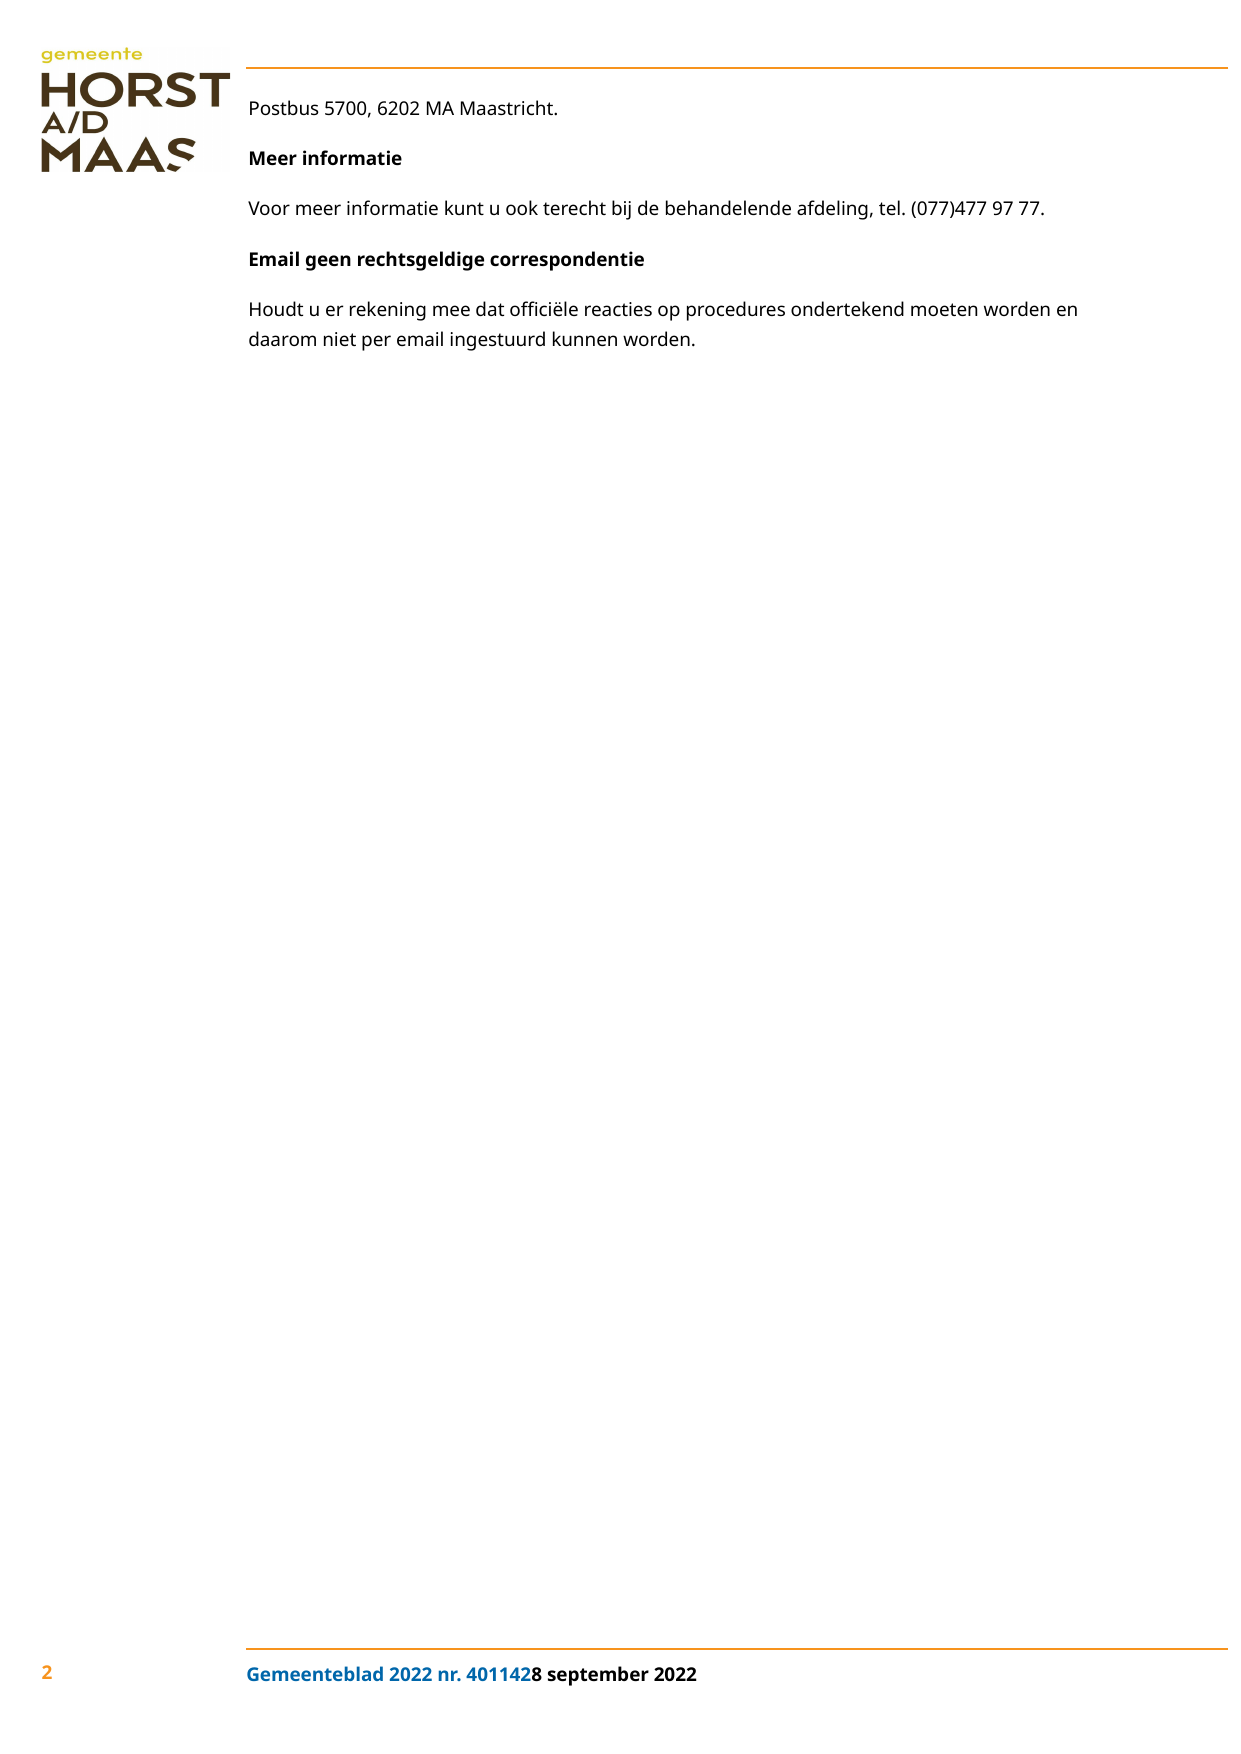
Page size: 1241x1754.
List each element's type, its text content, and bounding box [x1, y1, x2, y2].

picture [41, 47, 231, 172]
text Voor meer informatie kunt u ook terecht bij de behandelende afdeling, tel. (077)477 97 77. [248, 196, 1152, 221]
text Postbus 5700, 6202 MA Maastricht. [248, 95, 1152, 121]
text Meer informatie [248, 145, 1152, 171]
text Email geen rechtsgeldige correspondentie [248, 246, 1152, 272]
text Houdt u er rekening mee dat officiële reacties op procedures ondertekend moeten worden en daarom niet per email ingestuurd kunnen worden. [248, 296, 1152, 352]
